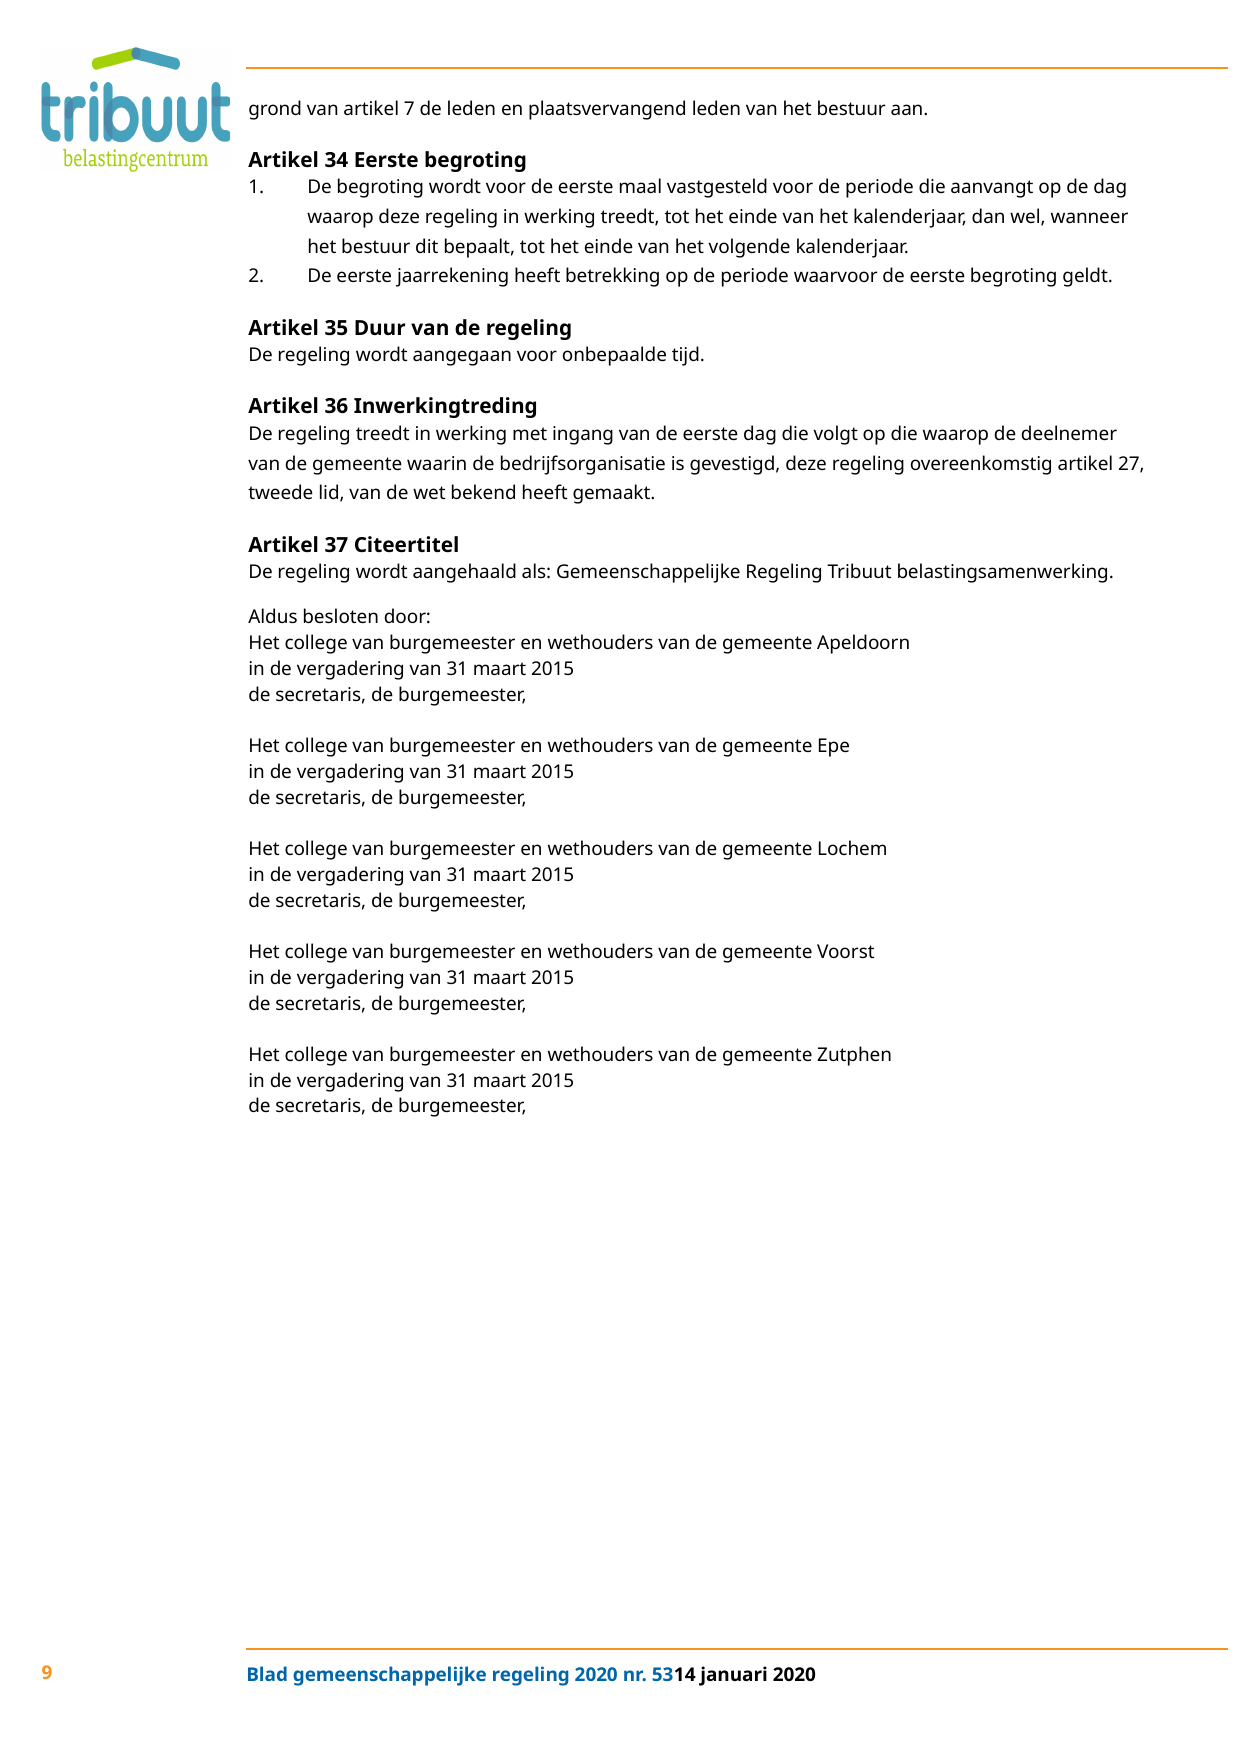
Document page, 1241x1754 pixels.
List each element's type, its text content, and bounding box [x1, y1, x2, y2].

text Het college van burgemeester en wethouders van de gemeente Epe [248, 732, 1152, 758]
text Het college van burgemeester en wethouders van de gemeente Lochem [248, 835, 1152, 861]
picture [41, 47, 231, 172]
text De regeling treedt in werking met ingang van de eerste dag die volgt op die waarop de deelnemer van de gemeente waarin de bedrijfsorganisatie is gevestigd, deze regeling overeenkomstig artikel 27, tweede lid, van de wet bekend heeft gemaakt. [248, 420, 1152, 505]
text de secretaris, de burgemeester, [248, 681, 1152, 707]
text De regeling wordt aangegaan voor onbepaalde tijd. [248, 341, 1152, 367]
text Artikel 36 Inwerkingtreding [248, 392, 1152, 420]
list De begroting wordt voor de eerste maal vastgesteld voor de periode die aanvangt op de dag waarop deze regeling in werking treedt, tot het einde van het kalenderjaar, dan wel, wanneer het bestuur dit bepaalt, tot het einde van het volgende kalenderjaar. [248, 174, 1152, 258]
list De eerste jaarrekening heeft betrekking op de periode waarvoor de eerste begroting geldt. [248, 262, 1152, 288]
text de secretaris, de burgemeester, [248, 887, 1152, 912]
text Artikel 34 Eerste begroting [248, 145, 1152, 174]
text in de vergadering van 31 maart 2015 [248, 655, 1152, 681]
text in de vergadering van 31 maart 2015 [248, 964, 1152, 990]
text Artikel 37 Citeertitel [248, 530, 1152, 558]
text de secretaris, de burgemeester, [248, 990, 1152, 1015]
text in de vergadering van 31 maart 2015 [248, 758, 1152, 784]
text de secretaris, de burgemeester, [248, 1093, 1152, 1118]
text grond van artikel 7 de leden en plaatsvervangend leden van het bestuur aan. [248, 95, 1152, 121]
text de secretaris, de burgemeester, [248, 784, 1152, 809]
text Het college van burgemeester en wethouders van de gemeente Voorst [248, 938, 1152, 964]
text Het college van burgemeester en wethouders van de gemeente Zutphen [248, 1041, 1152, 1067]
text Artikel 35 Duur van de regeling [248, 313, 1152, 341]
text Het college van burgemeester en wethouders van de gemeente Apeldoorn [248, 629, 1152, 655]
text Aldus besloten door: [248, 604, 1152, 629]
text De regeling wordt aangehaald als: Gemeenschappelijke Regeling Tribuut belastingsamenwerking. [248, 558, 1152, 584]
text in de vergadering van 31 maart 2015 [248, 861, 1152, 887]
text in de vergadering van 31 maart 2015 [248, 1067, 1152, 1093]
